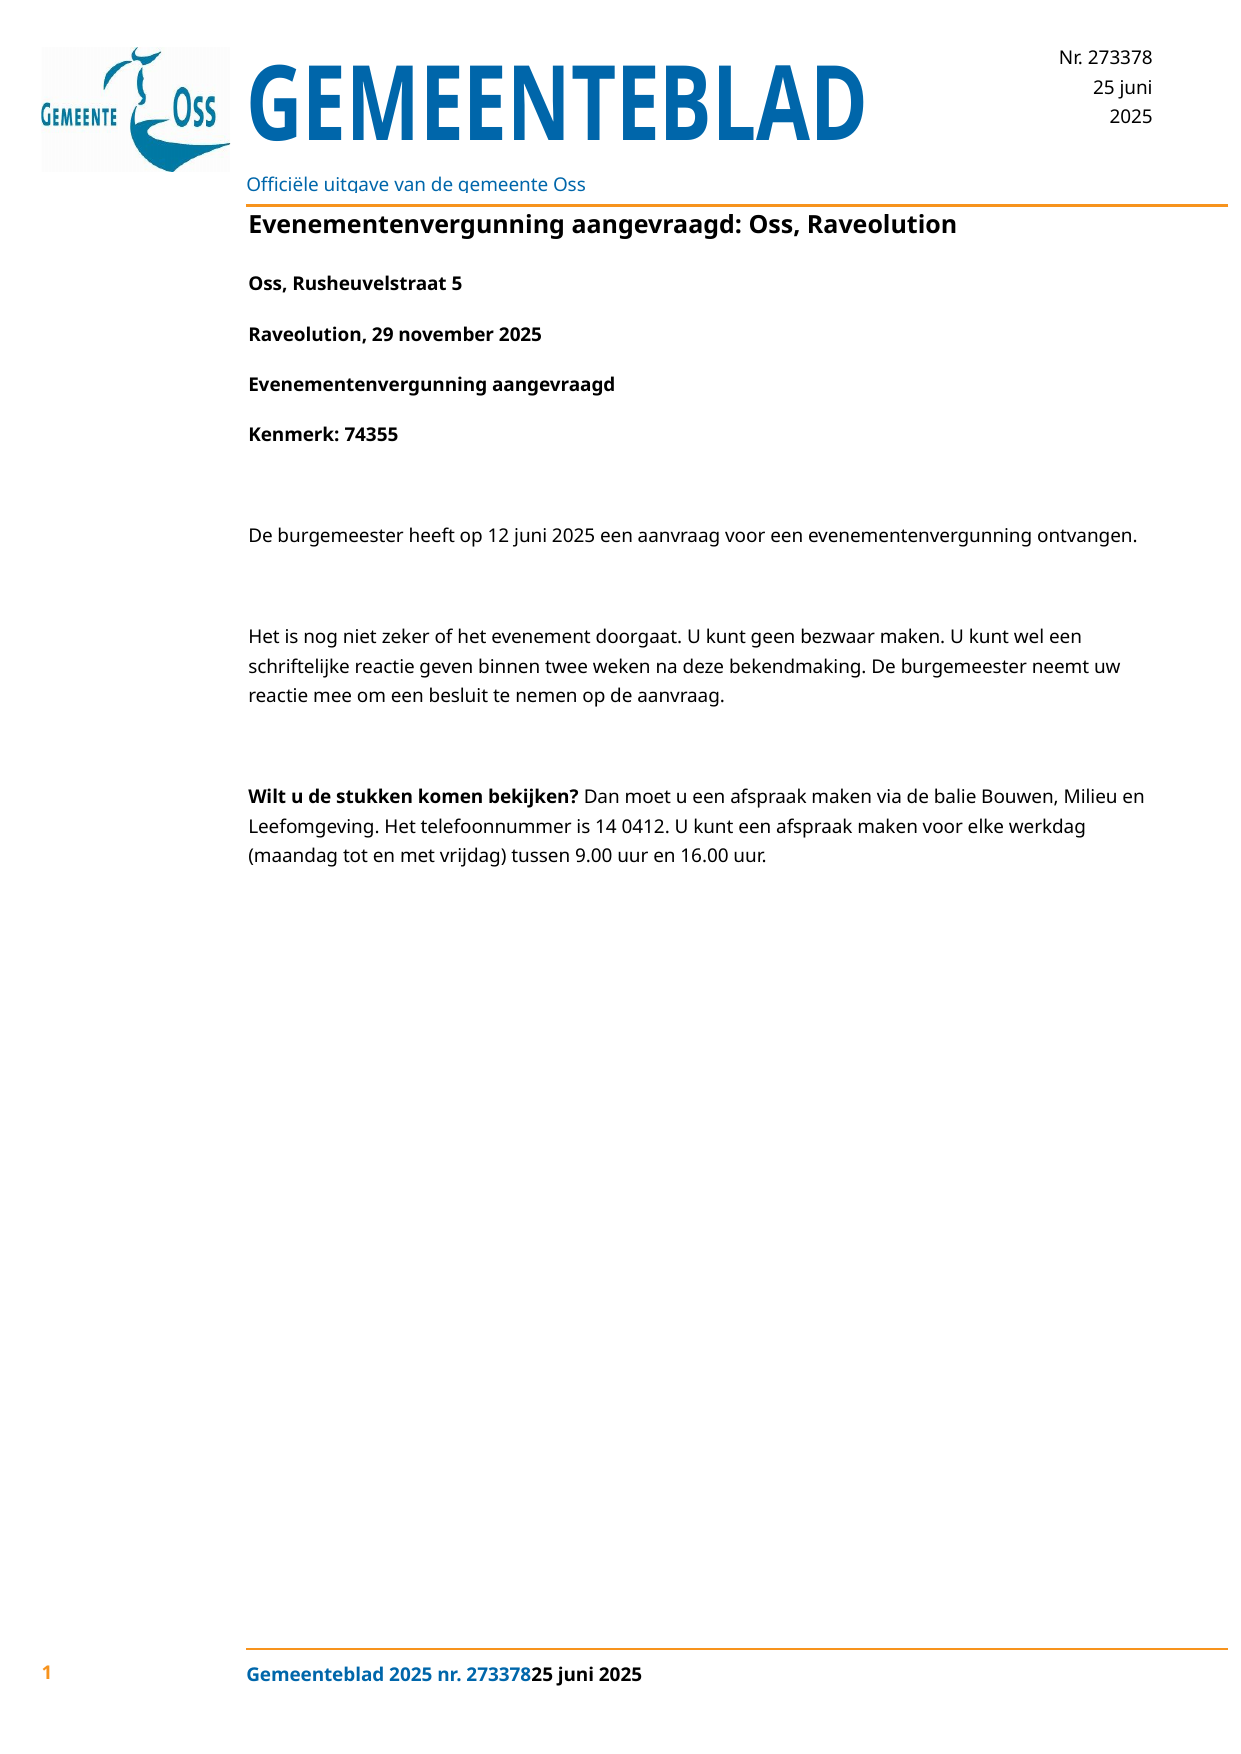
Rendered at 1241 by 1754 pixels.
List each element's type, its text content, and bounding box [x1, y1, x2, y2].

text Kenmerk: 74355 [248, 422, 1152, 447]
text De burgemeester heeft op 12 juni 2025 een aanvraag voor een evenementenvergunning ontvangen. [248, 522, 1152, 548]
text Wilt u de stukken komen bekijken? Dan moet u een afspraak maken via de balie Bouwen, Milieu en Leefomgeving. Het telefoonnummer is 14 0412. U kunt een afspraak maken voor elke werkdag (maandag tot en met vrijdag) tussen 9.00 uur en 16.00 uur. [248, 783, 1152, 868]
picture [41, 47, 231, 172]
text Evenementenvergunning aangevraagd [248, 371, 1152, 397]
text Evenementenvergunning aangevraagd: Oss, Raveolution [248, 207, 1152, 241]
text Het is nog niet zeker of het evenement doorgaat. U kunt geen bezwaar maken. U kunt wel een schriftelijke reactie geven binnen twee weken na deze bekendmaking. De burgemeester neemt uw reactie mee om een besluit te nemen op de aanvraag. [248, 623, 1152, 708]
text Oss, Rusheuvelstraat 5 [248, 270, 1152, 296]
text Raveolution, 29 november 2025 [248, 321, 1152, 346]
